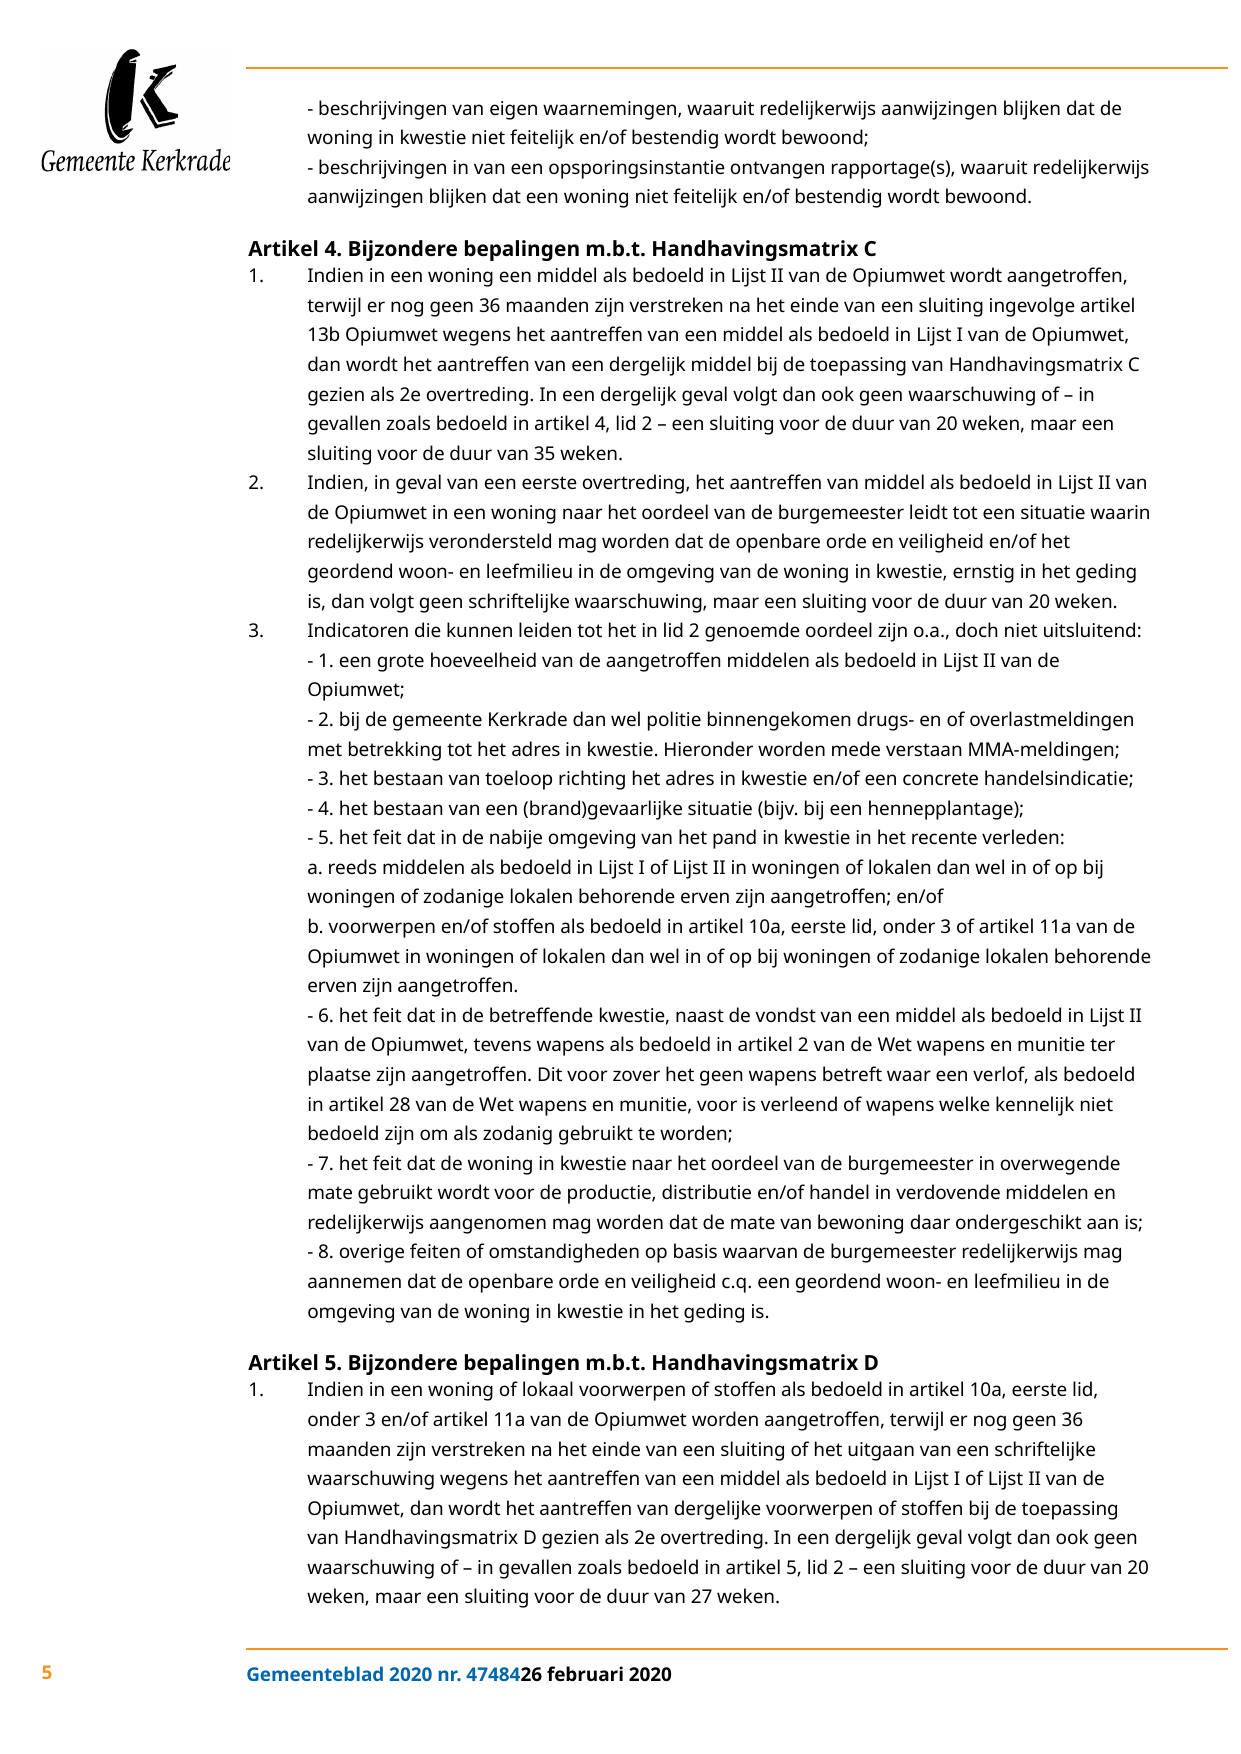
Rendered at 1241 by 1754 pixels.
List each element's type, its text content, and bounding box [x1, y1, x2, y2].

picture [41, 47, 231, 172]
list b. voorwerpen en/of stoffen als bedoeld in artikel 10a, eerste lid, onder 3 of artikel 11a van de Opiumwet in woningen of lokalen dan wel in of op bij woningen of zodanige lokalen behorende erven zijn aangetroffen. [248, 913, 1152, 998]
list - 8. overige feiten of omstandigheden op basis waarvan de burgemeester redelijkerwijs mag aannemen dat de openbare orde en veiligheid c.q. een geordend woon- en leefmilieu in de omgeving van de woning in kwestie in het geding is. [248, 1239, 1152, 1323]
list - beschrijvingen in van een opsporingsinstantie ontvangen rapportage(s), waaruit redelijkerwijs aanwijzingen blijken dat een woning niet feitelijk en/of bestendig wordt bewoond. [248, 154, 1152, 209]
list - 7. het feit dat de woning in kwestie naar het oordeel van de burgemeester in overwegende mate gebruikt wordt voor de productie, distributie en/of handel in verdovende middelen en redelijkerwijs aangenomen mag worden dat de mate van bewoning daar ondergeschikt aan is; [248, 1150, 1152, 1235]
list Indien in een woning een middel als bedoeld in Lijst II van de Opiumwet wordt aangetroffen, terwijl er nog geen 36 maanden zijn verstreken na het einde van een sluiting ingevolge artikel 13b Opiumwet wegens het aantreffen van een middel als bedoeld in Lijst I van de Opiumwet, dan wordt het aantreffen van een dergelijk middel bij de toepassing van Handhavingsmatrix C gezien als 2e overtreding. In een dergelijk geval volgt dan ook geen waarschuwing of – in gevallen zoals bedoeld in artikel 4, lid 2 – een sluiting voor de duur van 20 weken, maar een sluiting voor de duur van 35 weken. [248, 262, 1152, 466]
list Indicatoren die kunnen leiden tot het in lid 2 genoemde oordeel zijn o.a., doch niet uitsluitend: [248, 617, 1152, 643]
list - 6. het feit dat in de betreffende kwestie, naast de vondst van een middel als bedoeld in Lijst II van de Opiumwet, tevens wapens als bedoeld in artikel 2 van de Wet wapens en munitie ter plaatse zijn aangetroffen. Dit voor zover het geen wapens betreft waar een verlof, als bedoeld in artikel 28 van de Wet wapens en munitie, voor is verleend of wapens welke kennelijk niet bedoeld zijn om als zodanig gebruikt te worden; [248, 1002, 1152, 1146]
list - 1. een grote hoeveelheid van de aangetroffen middelen als bedoeld in Lijst II van de Opiumwet; [248, 647, 1152, 702]
list Indien in een woning of lokaal voorwerpen of stoffen als bedoeld in artikel 10a, eerste lid, onder 3 en/of artikel 11a van de Opiumwet worden aangetroffen, terwijl er nog geen 36 maanden zijn verstreken na het einde van een sluiting of het uitgaan van een schriftelijke waarschuwing wegens het aantreffen van een middel als bedoeld in Lijst I of Lijst II van de Opiumwet, dan wordt het aantreffen van dergelijke voorwerpen of stoffen bij de toepassing van Handhavingsmatrix D gezien als 2e overtreding. In een dergelijk geval volgt dan ook geen waarschuwing of – in gevallen zoals bedoeld in artikel 5, lid 2 – een sluiting voor de duur van 20 weken, maar een sluiting voor de duur van 27 weken. [248, 1377, 1152, 1609]
list - 5. het feit dat in de nabije omgeving van het pand in kwestie in het recente verleden: [248, 824, 1152, 850]
text Artikel 5. Bijzondere bepalingen m.b.t. Handhavingsmatrix D [248, 1348, 1152, 1377]
list - 4. het bestaan van een (brand)gevaarlijke situatie (bijv. bij een hennepplantage); [248, 795, 1152, 821]
list - 3. het bestaan van toeloop richting het adres in kwestie en/of een concrete handelsindicatie; [248, 765, 1152, 791]
list - beschrijvingen van eigen waarnemingen, waaruit redelijkerwijs aanwijzingen blijken dat de woning in kwestie niet feitelijk en/of bestendig wordt bewoond; [248, 95, 1152, 150]
text Artikel 4. Bijzondere bepalingen m.b.t. Handhavingsmatrix C [248, 234, 1152, 262]
list - 2. bij de gemeente Kerkrade dan wel politie binnengekomen drugs- en of overlastmeldingen met betrekking tot het adres in kwestie. Hieronder worden mede verstaan MMA-meldingen; [248, 706, 1152, 761]
list Indien, in geval van een eerste overtreding, het aantreffen van middel als bedoeld in Lijst II van de Opiumwet in een woning naar het oordeel van de burgemeester leidt tot een situatie waarin redelijkerwijs verondersteld mag worden dat de openbare orde en veiligheid en/of het geordend woon- en leefmilieu in de omgeving van de woning in kwestie, ernstig in het geding is, dan volgt geen schriftelijke waarschuwing, maar een sluiting voor de duur van 20 weken. [248, 469, 1152, 613]
list a. reeds middelen als bedoeld in Lijst I of Lijst II in woningen of lokalen dan wel in of op bij woningen of zodanige lokalen behorende erven zijn aangetroffen; en/of [248, 854, 1152, 909]
